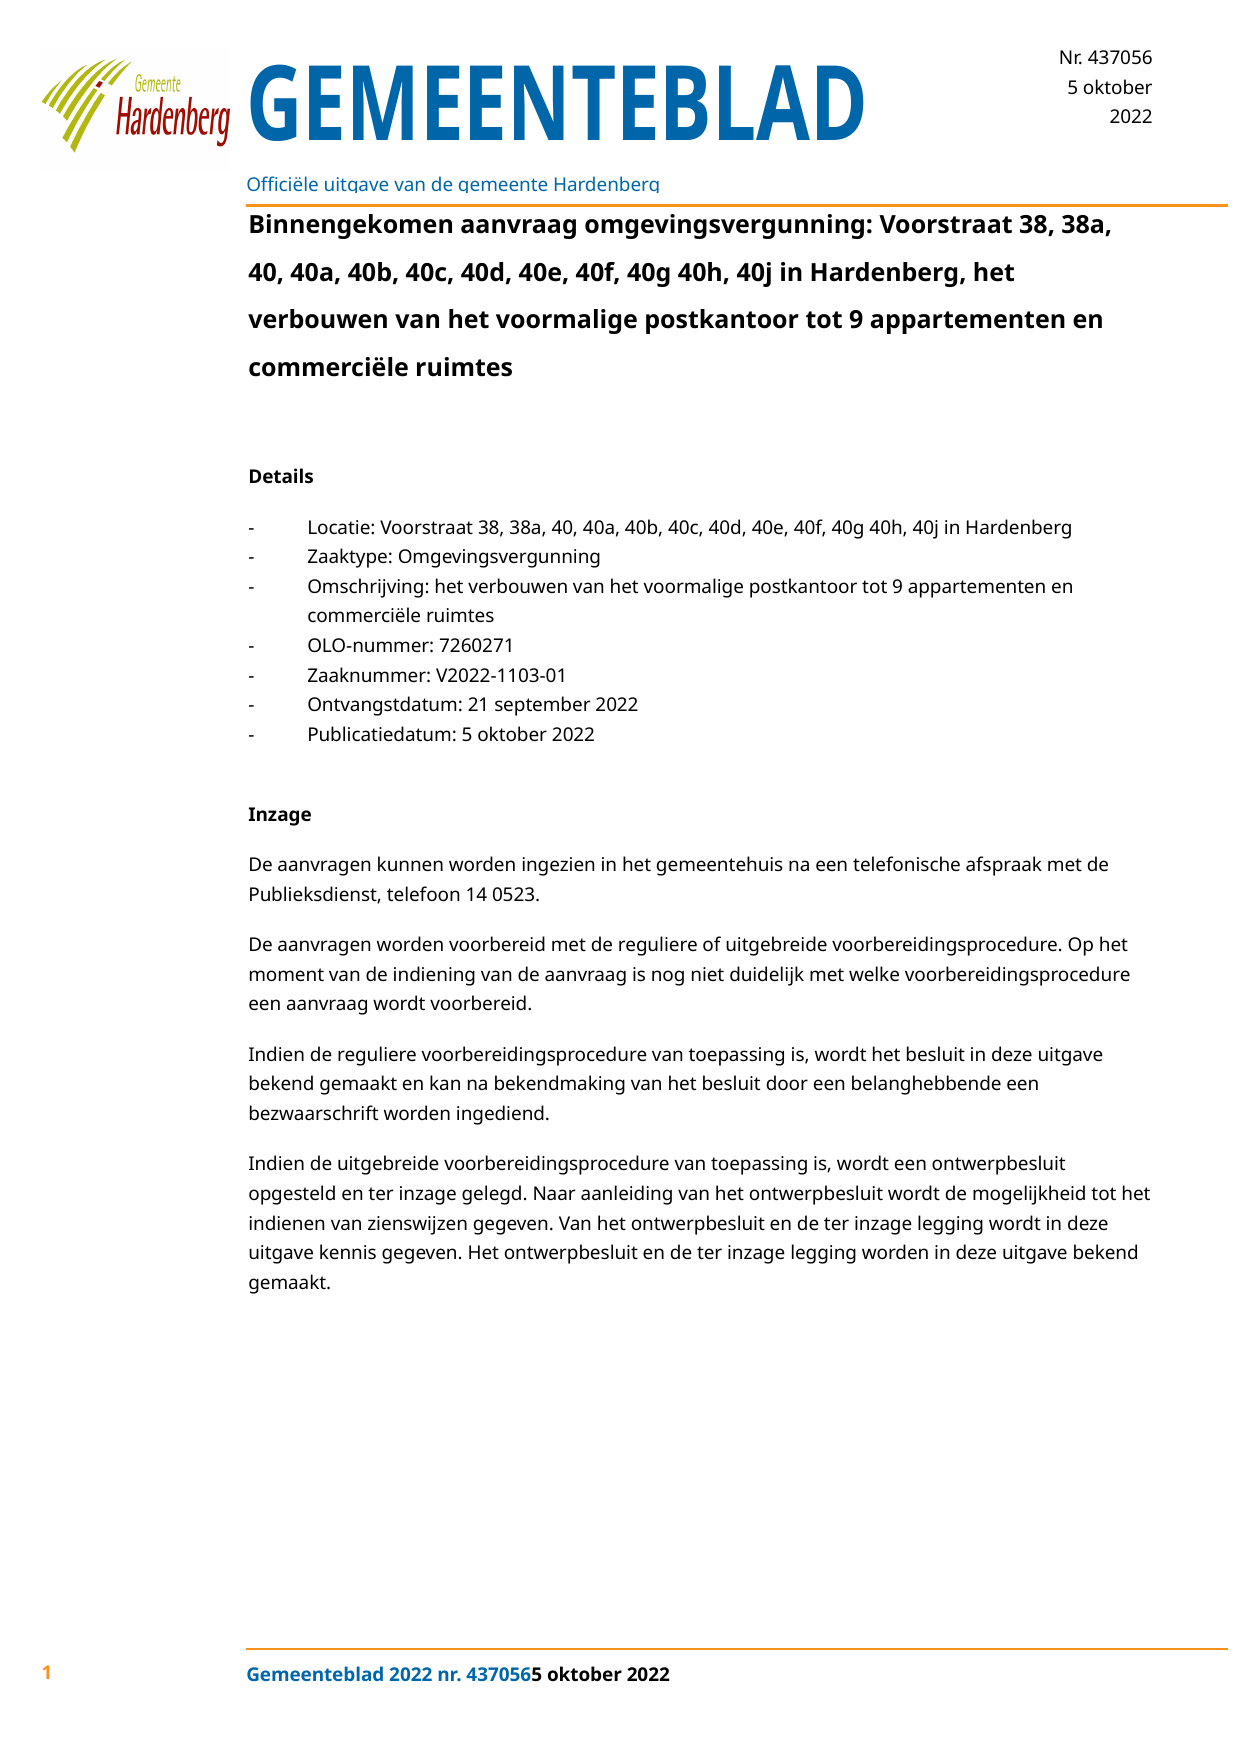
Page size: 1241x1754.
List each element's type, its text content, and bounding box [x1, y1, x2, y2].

text Binnengekomen aanvraag omgevingsvergunning: Voorstraat 38, 38a, 40, 40a, 40b, 40c, 40d, 40e, 40f, 40g 40h, 40j in Hardenberg, het verbouwen van het voormalige postkantoor tot 9 appartementen en commerciële ruimtes [248, 207, 1152, 384]
text Inzage [248, 801, 1152, 827]
list Omschrijving: het verbouwen van het voormalige postkantoor tot 9 appartementen en commerciële ruimtes [248, 573, 1152, 628]
text De aanvragen kunnen worden ingezien in het gemeentehuis na een telefonische afspraak met de Publieksdienst, telefoon 14 0523. [248, 851, 1152, 907]
list Publicatiedatum: 5 oktober 2022 [248, 721, 1152, 747]
text Details [248, 463, 1152, 489]
picture [41, 47, 231, 172]
text Indien de uitgebreide voorbereidingsprocedure van toepassing is, wordt een ontwerpbesluit opgesteld en ter inzage gelegd. Naar aanleiding van het ontwerpbesluit wordt de mogelijkheid tot het indienen van zienswijzen gegeven. Van het ontwerpbesluit en de ter inzage legging wordt in deze uitgave kennis gegeven. Het ontwerpbesluit en de ter inzage legging worden in deze uitgave bekend gemaakt. [248, 1151, 1152, 1295]
list Locatie: Voorstraat 38, 38a, 40, 40a, 40b, 40c, 40d, 40e, 40f, 40g 40h, 40j in Hardenberg [248, 514, 1152, 540]
text De aanvragen worden voorbereid met de reguliere of uitgebreide voorbereidingsprocedure. Op het moment van de indiening van de aanvraag is nog niet duidelijk met welke voorbereidingsprocedure een aanvraag wordt voorbereid. [248, 931, 1152, 1016]
list OLO-nummer: 7260271 [248, 632, 1152, 658]
text Indien de reguliere voorbereidingsprocedure van toepassing is, wordt het besluit in deze uitgave bekend gemaakt en kan na bekendmaking van het besluit door een belanghebbende een bezwaarschrift worden ingediend. [248, 1041, 1152, 1126]
list Zaaknummer: V2022-1103-01 [248, 662, 1152, 688]
list Ontvangstdatum: 21 september 2022 [248, 691, 1152, 717]
list Zaaktype: Omgevingsvergunning [248, 543, 1152, 569]
